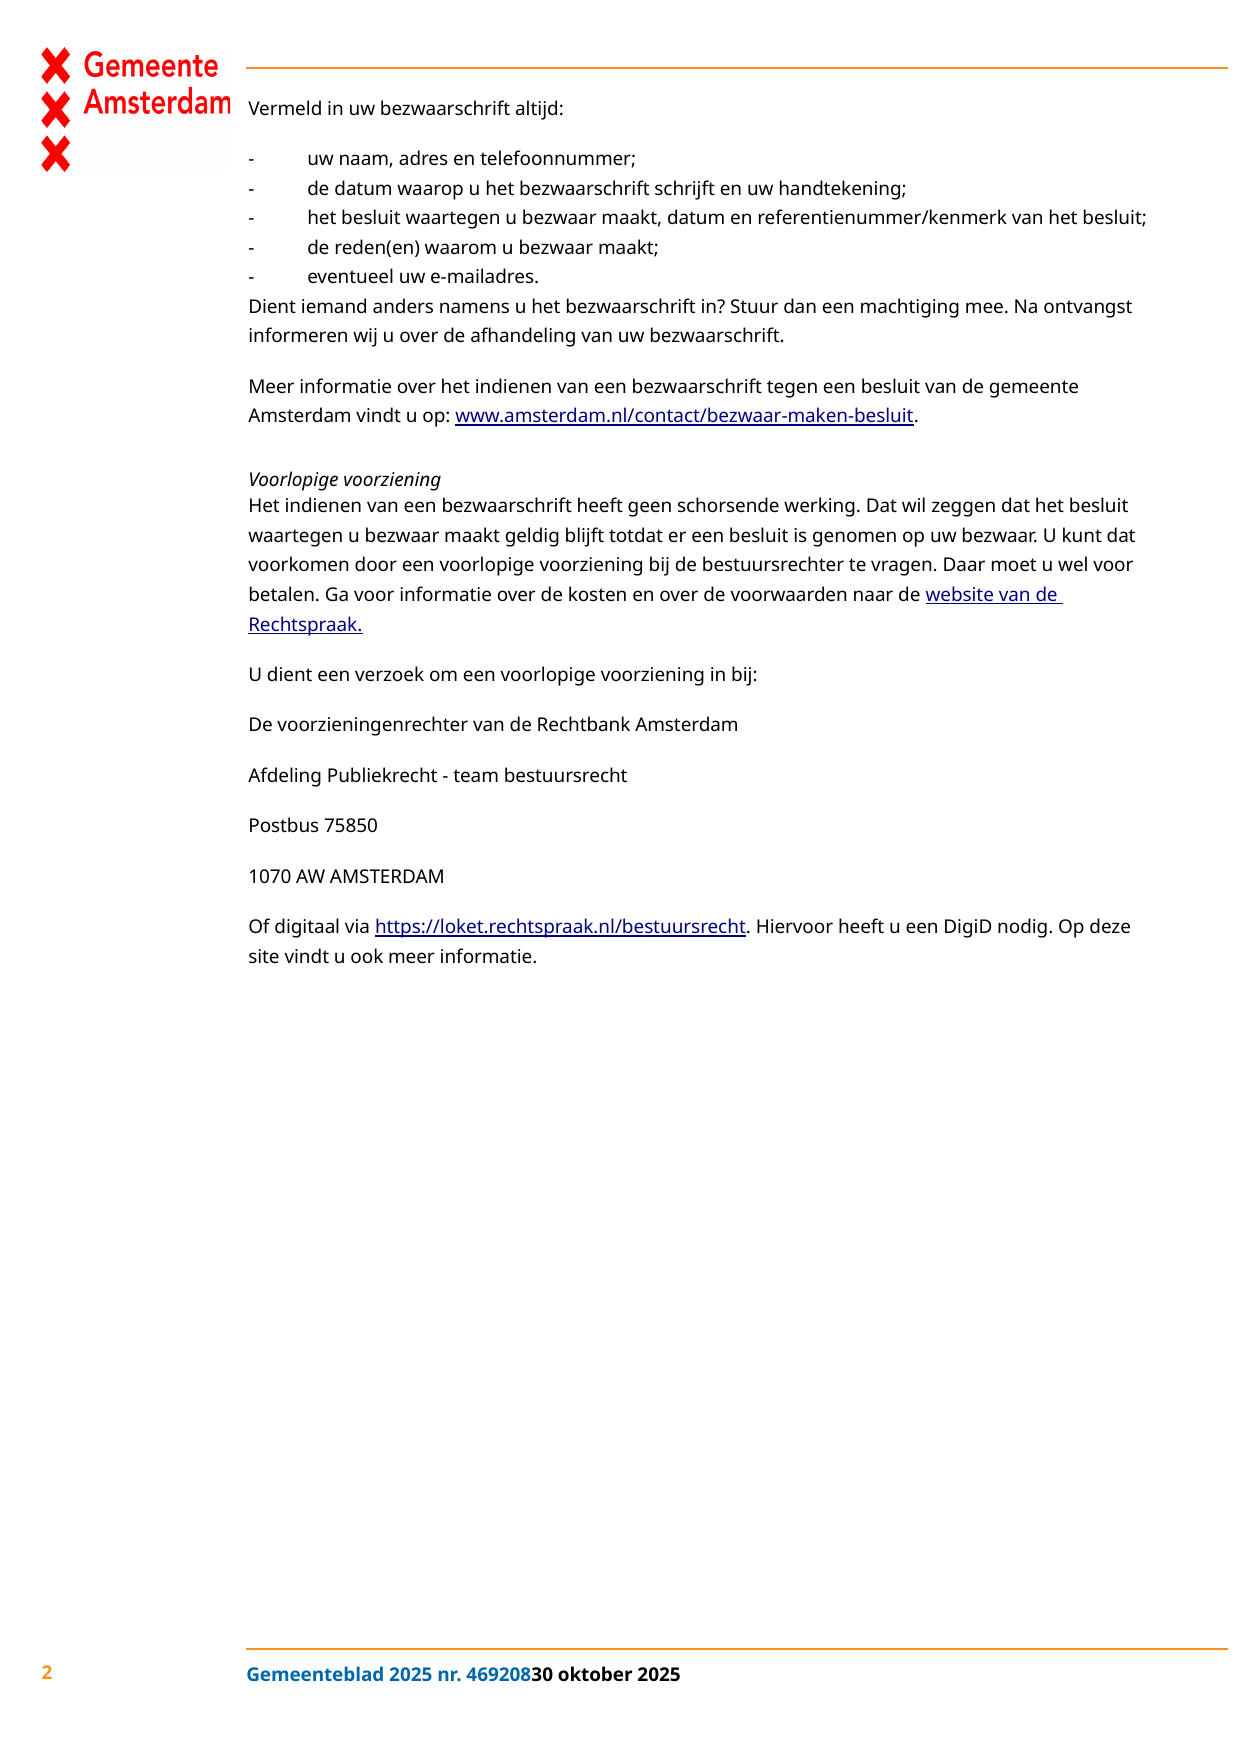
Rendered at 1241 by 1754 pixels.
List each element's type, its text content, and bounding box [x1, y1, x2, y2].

text 1070 AW AMSTERDAM [248, 863, 1152, 888]
text U dient een verzoek om een voorlopige voorziening in bij: [248, 661, 1152, 687]
text Afdeling Publiekrecht - team bestuursrecht [248, 762, 1152, 788]
list het besluit waartegen u bezwaar maakt, datum en referentienummer/kenmerk van het besluit; [248, 204, 1152, 230]
list uw naam, adres en telefoonnummer; [248, 145, 1152, 171]
text Voorlopige voorziening [248, 467, 1152, 492]
text Vermeld in uw bezwaarschrift altijd: [248, 95, 1152, 121]
text Of digitaal via https://loket.rechtspraak.nl/bestuursrecht. Hiervoor heeft u een DigiD nodig. Op deze site vindt u ook meer informatie. [248, 913, 1152, 968]
list de datum waarop u het bezwaarschrift schrijft en uw handtekening; [248, 175, 1152, 201]
picture [41, 47, 231, 172]
list eventueel uw e-mailadres. [248, 263, 1152, 289]
text Postbus 75850 [248, 812, 1152, 838]
text Het indienen van een bezwaarschrift heeft geen schorsende werking. Dat wil zeggen dat het besluit waartegen u bezwaar maakt geldig blijft totdat er een besluit is genomen op uw bezwaar. U kunt dat voorkomen door een voorlopige voorziening bij de bestuursrechter te vragen. Daar moet u wel voor betalen. Ga voor informatie over de kosten en over de voorwaarden naar de website van de Rechtspraak. [248, 492, 1152, 636]
text Dient iemand anders namens u het bezwaarschrift in? Stuur dan een machtiging mee. Na ontvangst informeren wij u over de afhandeling van uw bezwaarschrift. [248, 293, 1152, 348]
text De voorzieningenrechter van de Rechtbank Amsterdam [248, 712, 1152, 737]
list de reden(en) waarom u bezwaar maakt; [248, 234, 1152, 260]
text Meer informatie over het indienen van een bezwaarschrift tegen een besluit van de gemeente Amsterdam vindt u op: www.amsterdam.nl/contact/bezwaar-maken-besluit. [248, 373, 1152, 428]
